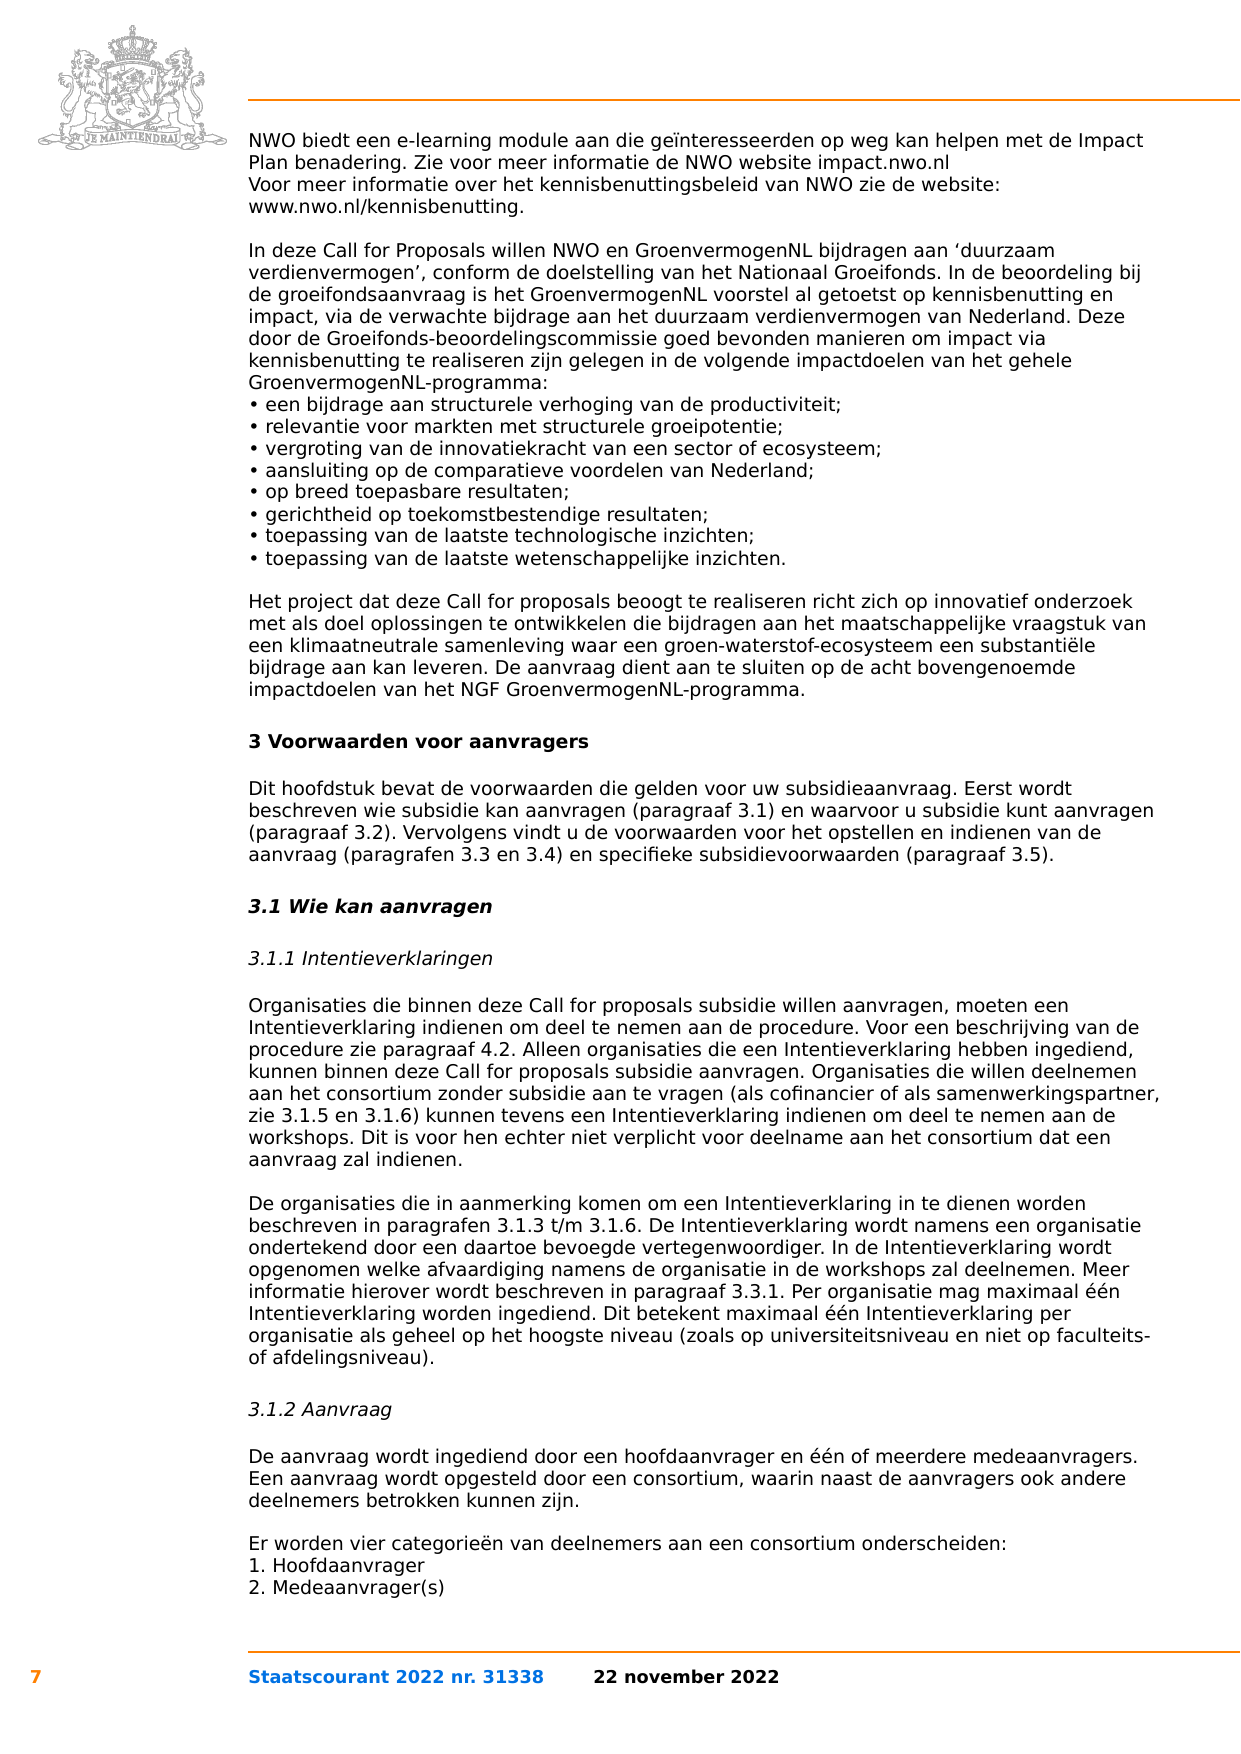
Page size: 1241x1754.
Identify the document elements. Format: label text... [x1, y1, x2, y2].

text • relevantie voor markten met structurele groeipotentie; [248, 416, 1163, 437]
text De organisaties die in aanmerking komen om een Intentieverklaring in te dienen worden beschreven in paragrafen 3.1.3 t/m 3.1.6. De Intentieverklaring wordt namens een organisatie ondertekend door een daartoe bevoegde vertegenwoordiger. In de Intentieverklaring wordt opgenomen welke afvaardiging namens de organisatie in de workshops zal deelnemen. Meer informatie hierover wordt beschreven in paragraaf 3.3.1. Per organisatie mag maximaal één Intentieverklaring worden ingediend. Dit betekent maximaal één Intentieverklaring per organisatie als geheel op het hoogste niveau (zoals op universiteitsniveau en niet op faculteits- of afdelingsniveau). [248, 1193, 1163, 1368]
text • op breed toepasbare resultaten; [248, 481, 1163, 503]
text Voor meer informatie over het kennisbenuttingsbeleid van NWO zie de website: www.nwo.nl/kennisbenutting. [248, 174, 1163, 218]
text 2. Medeaanvrager(s) [248, 1577, 1163, 1599]
text • aansluiting op de comparatieve voordelen van Nederland; [248, 459, 1163, 481]
picture [38, 25, 227, 150]
text De aanvraag wordt ingediend door een hoofdaanvrager en één of meerdere medeaanvragers. Een aanvraag wordt opgesteld door een consortium, waarin naast de aanvragers ook andere deelnemers betrokken kunnen zijn. [248, 1446, 1163, 1511]
text • toepassing van de laatste technologische inzichten; [248, 525, 1163, 547]
text • een bijdrage aan structurele verhoging van de productiviteit; [248, 393, 1163, 416]
text NWO biedt een e-learning module aan die geïnteresseerden op weg kan helpen met de Impact Plan benadering. Zie voor meer informatie de NWO website impact.nwo.nl [248, 130, 1163, 174]
subtitle 3.1.1 Intentieverklaringen [248, 948, 1163, 970]
text 1. Hoofdaanvrager [248, 1555, 1163, 1577]
text Er worden vier categorieën van deelnemers aan een consortium onderscheiden: [248, 1533, 1163, 1555]
text In deze Call for Proposals willen NWO en GroenvermogenNL bijdragen aan ‘duurzaam verdienvermogen’, conform de doelstelling van het Nationaal Groeifonds. In de beoordeling bij de groeifondsaanvraag is het GroenvermogenNL voorstel al getoetst op kennisbenutting en impact, via de verwachte bijdrage aan het duurzaam verdienvermogen van Nederland. Deze door de Groeifonds-beoordelingscommissie goed bevonden manieren om impact via kennisbenutting te realiseren zijn gelegen in de volgende impactdoelen van het gehele GroenvermogenNL-programma: [248, 240, 1163, 393]
text Het project dat deze Call for proposals beoogt te realiseren richt zich op innovatief onderzoek met als doel oplossingen te ontwikkelen die bijdragen aan het maatschappelijke vraagstuk van een klimaatneutrale samenleving waar een groen-waterstof-ecosysteem een substantiële bijdrage aan kan leveren. De aanvraag dient aan te sluiten op de acht bovengenoemde impactdoelen van het NGF GroenvermogenNL-programma. [248, 591, 1163, 701]
subtitle 3 Voorwaarden voor aanvragers [248, 731, 1163, 753]
text • vergroting van de innovatiekracht van een sector of ecosysteem; [248, 437, 1163, 459]
text Organisaties die binnen deze Call for proposals subsidie willen aanvragen, moeten een Intentieverklaring indienen om deel te nemen aan de procedure. Voor een beschrijving van de procedure zie paragraaf 4.2. Alleen organisaties die een Intentieverklaring hebben ingediend, kunnen binnen deze Call for proposals subsidie aanvragen. Organisaties die willen deelnemen aan het consortium zonder subsidie aan te vragen (als cofinancier of als samenwerkingspartner, zie 3.1.5 en 3.1.6) kunnen tevens een Intentieverklaring indienen om deel te nemen aan de workshops. Dit is voor hen echter niet verplicht voor deelname aan het consortium dat een aanvraag zal indienen. [248, 995, 1163, 1171]
text • gerichtheid op toekomstbestendige resultaten; [248, 503, 1163, 525]
subtitle 3.1.2 Aanvraag [248, 1398, 1163, 1421]
subtitle 3.1 Wie kan aanvragen [248, 896, 1163, 918]
text • toepassing van de laatste wetenschappelijke inzichten. [248, 547, 1163, 569]
text Dit hoofdstuk bevat de voorwaarden die gelden voor uw subsidieaanvraag. Eerst wordt beschreven wie subsidie kan aanvragen (paragraaf 3.1) en waarvoor u subsidie kunt aanvragen (paragraaf 3.2). Vervolgens vindt u de voorwaarden voor het opstellen en indienen van de aanvraag (paragrafen 3.3 en 3.4) en specifieke subsidievoorwaarden (paragraaf 3.5). [248, 778, 1163, 866]
